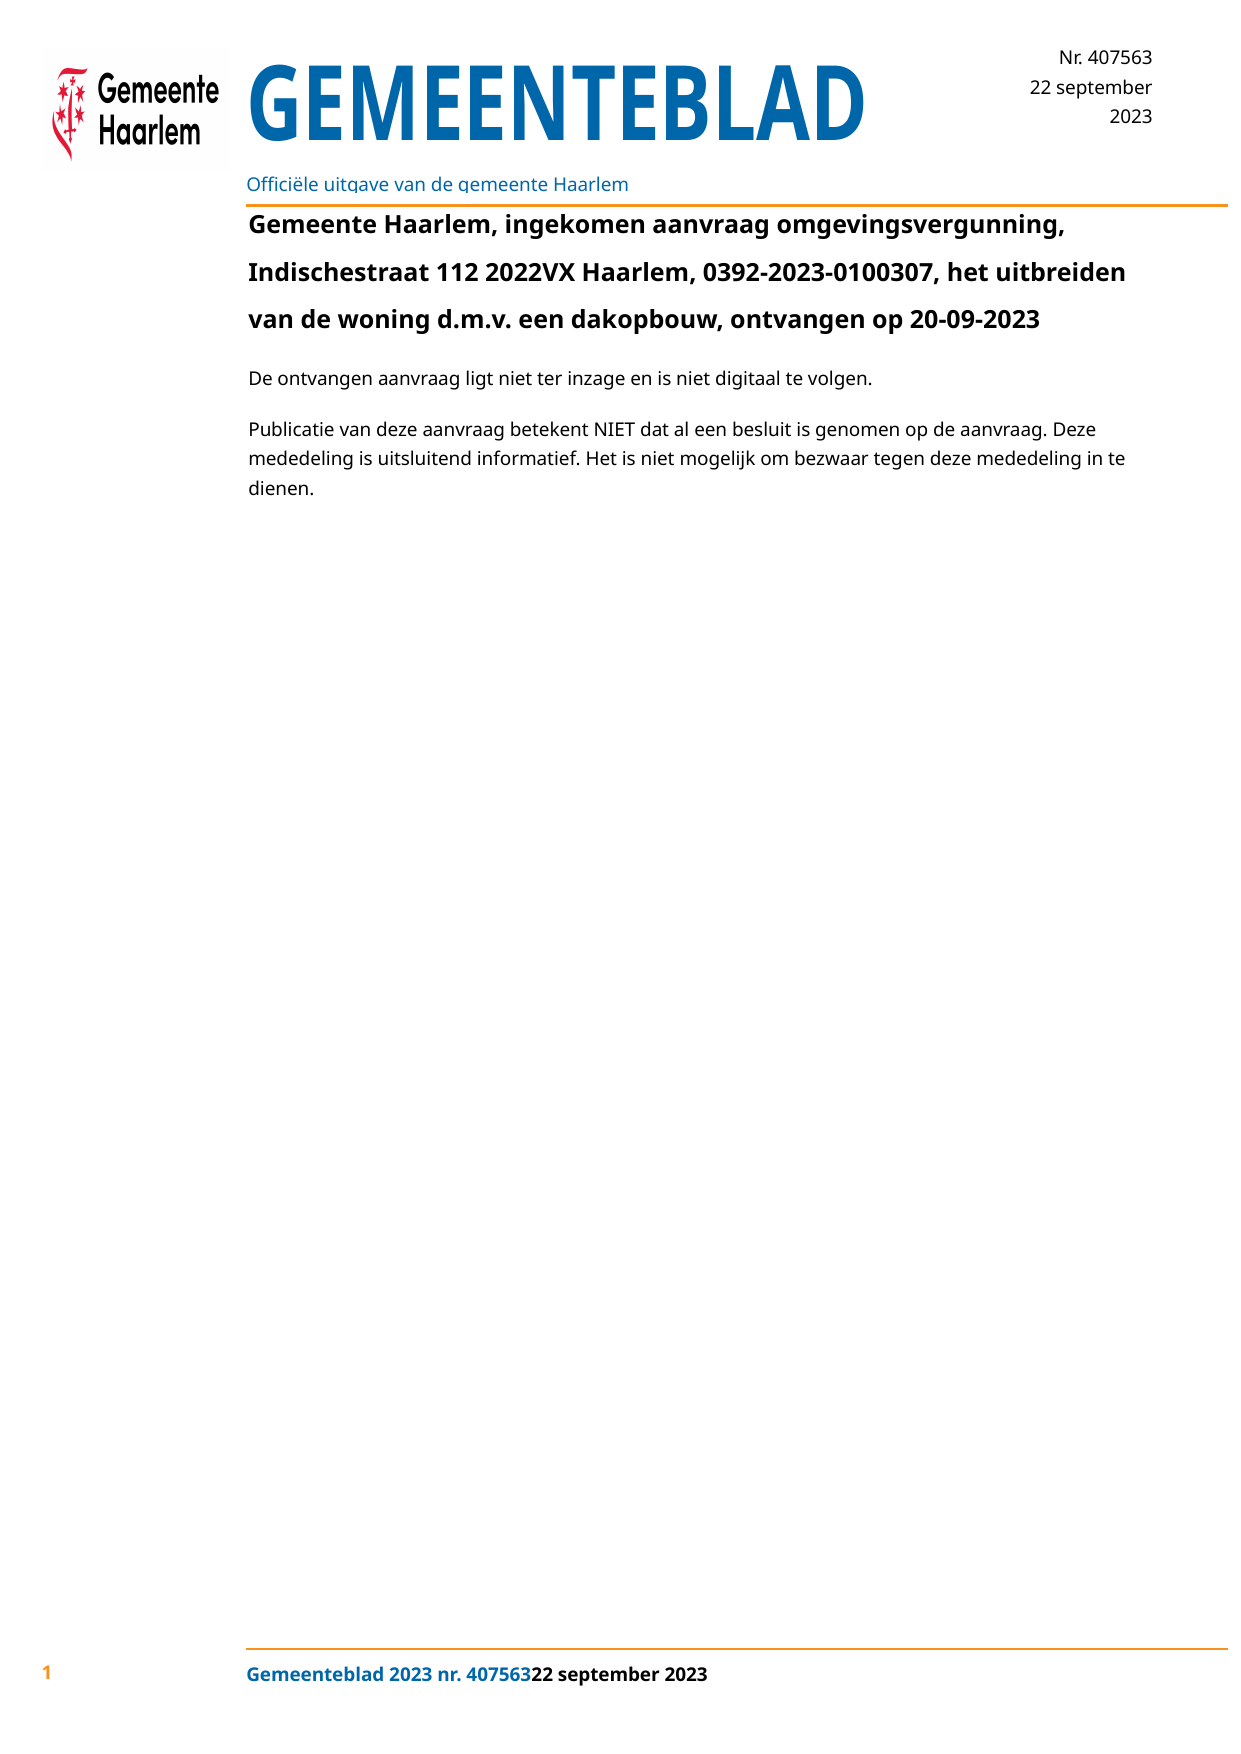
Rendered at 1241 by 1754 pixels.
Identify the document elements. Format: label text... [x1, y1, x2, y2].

picture [41, 47, 231, 172]
text De ontvangen aanvraag ligt niet ter inzage en is niet digitaal te volgen. [248, 366, 1152, 391]
text Gemeente Haarlem, ingekomen aanvraag omgevingsvergunning, Indischestraat 112 2022VX Haarlem, 0392-2023-0100307, het uitbreiden van de woning d.m.v. een dakopbouw, ontvangen op 20-09-2023 [248, 207, 1152, 336]
text Publicatie van deze aanvraag betekent NIET dat al een besluit is genomen op de aanvraag. Deze mededeling is uitsluitend informatief. Het is niet mogelijk om bezwaar tegen deze mededeling in te dienen. [248, 416, 1152, 501]
